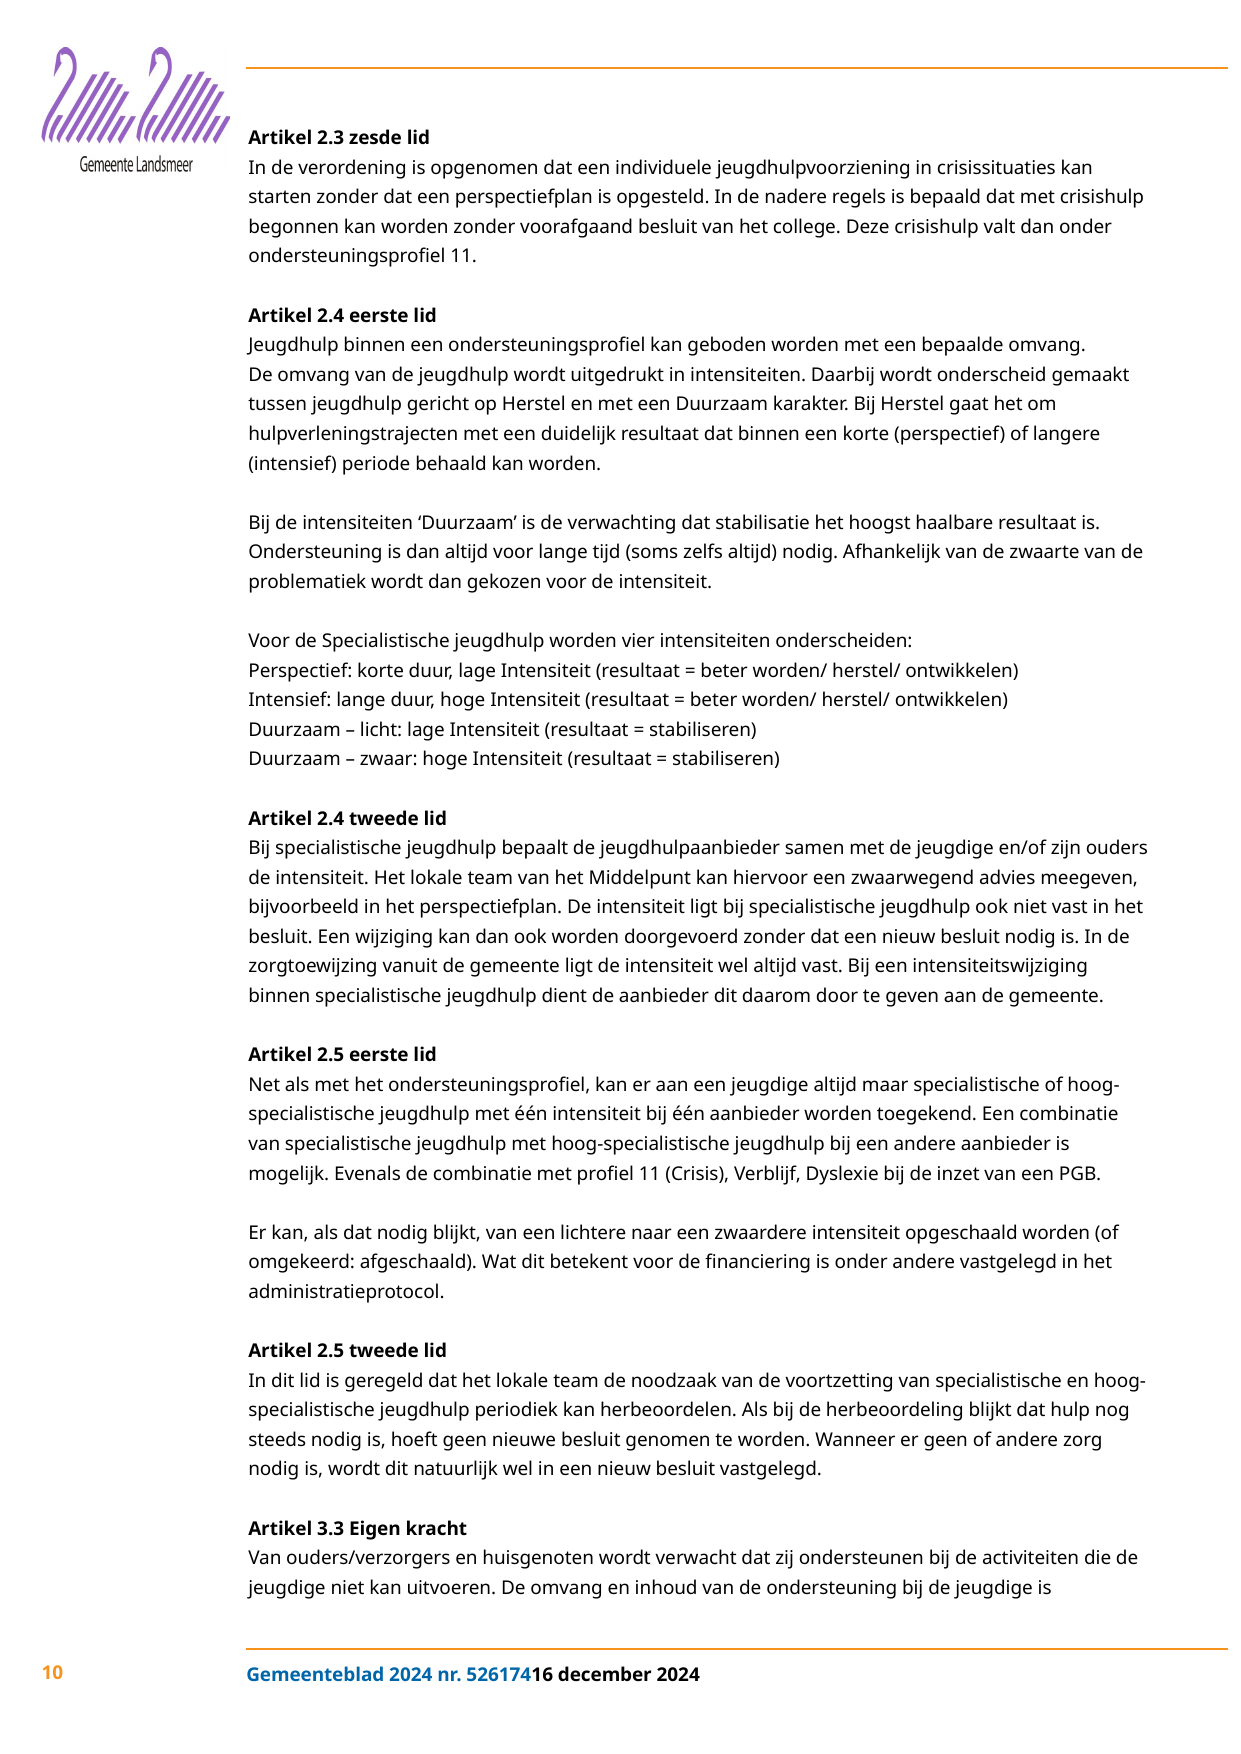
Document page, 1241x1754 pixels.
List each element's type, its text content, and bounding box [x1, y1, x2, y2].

text Jeugdhulp binnen een ondersteuningsprofiel kan geboden worden met een bepaalde omvang. [248, 331, 1152, 357]
text Artikel 2.5 eerste lid [248, 1041, 1152, 1067]
text Duurzaam – zwaar: hoge Intensiteit (resultaat = stabiliseren) [248, 746, 1152, 771]
text Artikel 2.5 tweede lid [248, 1337, 1152, 1363]
text Intensief: lange duur, hoge Intensiteit (resultaat = beter worden/ herstel/ ontwikkelen) [248, 686, 1152, 712]
text Er kan, als dat nodig blijkt, van een lichtere naar een zwaardere intensiteit opgeschaald worden (of omgekeerd: afgeschaald). Wat dit betekent voor de financiering is onder andere vastgelegd in het administratieprotocol. [248, 1219, 1152, 1304]
text Perspectief: korte duur, lage Intensiteit (resultaat = beter worden/ herstel/ ontwikkelen) [248, 657, 1152, 683]
text In de verordening is opgenomen dat een individuele jeugdhulpvoorziening in crisissituaties kan starten zonder dat een perspectiefplan is opgesteld. In de nadere regels is bepaald dat met crisishulp begonnen kan worden zonder voorafgaand besluit van het college. Deze crisishulp valt dan onder ondersteuningsprofiel 11. [248, 154, 1152, 268]
text Artikel 2.3 zesde lid [248, 124, 1152, 150]
text Bij specialistische jeugdhulp bepaalt de jeugdhulpaanbieder samen met de jeugdige en/of zijn ouders de intensiteit. Het lokale team van het Middelpunt kan hiervoor een zwaarwegend advies meegeven, bijvoorbeeld in het perspectiefplan. De intensiteit ligt bij specialistische jeugdhulp ook niet vast in het besluit. Een wijziging kan dan ook worden doorgevoerd zonder dat een nieuw besluit nodig is. In de zorgtoewijzing vanuit de gemeente ligt de intensiteit wel altijd vast. Bij een intensiteitswijziging binnen specialistische jeugdhulp dient de aanbieder dit daarom door te geven aan de gemeente. [248, 834, 1152, 1008]
text Duurzaam – licht: lage Intensiteit (resultaat = stabiliseren) [248, 716, 1152, 742]
text Artikel 3.3 Eigen kracht [248, 1515, 1152, 1541]
text Artikel 2.4 tweede lid [248, 805, 1152, 831]
text Bij de intensiteiten ‘Duurzaam’ is de verwachting dat stabilisatie het hoogst haalbare resultaat is. Ondersteuning is dan altijd voor lange tijd (soms zelfs altijd) nodig. Afhankelijk van de zwaarte van de problematiek wordt dan gekozen voor de intensiteit. [248, 509, 1152, 594]
text Artikel 2.4 eerste lid [248, 302, 1152, 328]
text Net als met het ondersteuningsprofiel, kan er aan een jeugdige altijd maar specialistische of hoog-specialistische jeugdhulp met één intensiteit bij één aanbieder worden toegekend. Een combinatie van specialistische jeugdhulp met hoog-specialistische jeugdhulp bij een andere aanbieder is mogelijk. Evenals de combinatie met profiel 11 (Crisis), Verblijf, Dyslexie bij de inzet van een PGB. [248, 1071, 1152, 1186]
text In dit lid is geregeld dat het lokale team de noodzaak van de voortzetting van specialistische en hoog-specialistische jeugdhulp periodiek kan herbeoordelen. Als bij de herbeoordeling blijkt dat hulp nog steeds nodig is, hoeft geen nieuwe besluit genomen te worden. Wanneer er geen of andere zorg nodig is, wordt dit natuurlijk wel in een nieuw besluit vastgelegd. [248, 1367, 1152, 1481]
text Voor de Specialistische jeugdhulp worden vier intensiteiten onderscheiden: [248, 627, 1152, 653]
text Van ouders/verzorgers en huisgenoten wordt verwacht dat zij ondersteunen bij de activiteiten die de jeugdige niet kan uitvoeren. De omvang en inhoud van de ondersteuning bij de jeugdige is [248, 1544, 1152, 1600]
text De omvang van de jeugdhulp wordt uitgedrukt in intensiteiten. Daarbij wordt onderscheid gemaakt tussen jeugdhulp gericht op Herstel en met een Duurzaam karakter. Bij Herstel gaat het om hulpverleningstrajecten met een duidelijk resultaat dat binnen een korte (perspectief) of langere (intensief) periode behaald kan worden. [248, 361, 1152, 476]
picture [41, 47, 231, 172]
